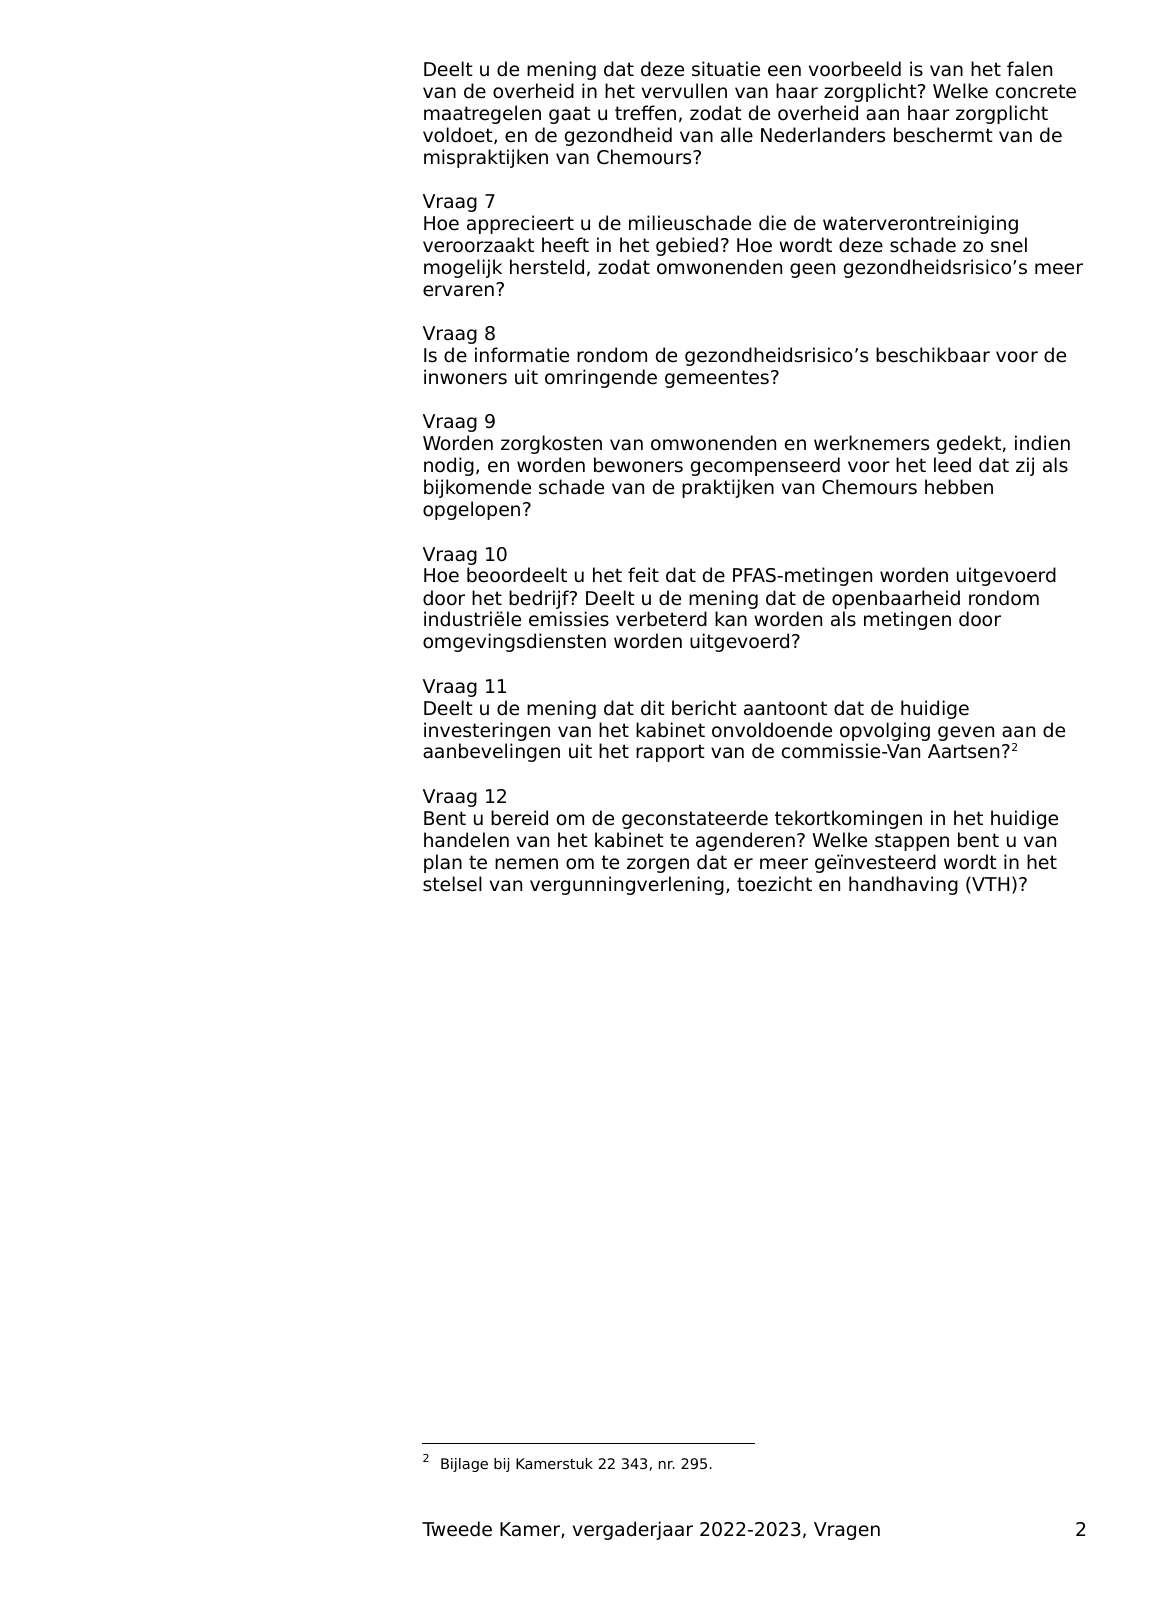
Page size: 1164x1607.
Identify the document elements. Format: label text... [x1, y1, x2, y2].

text Hoe apprecieert u de milieuschade die de waterverontreiniging veroorzaakt heeft in het gebied? Hoe wordt deze schade zo snel mogelijk hersteld, zodat omwonenden geen gezondheidsrisico’s meer ervaren? [422, 213, 1087, 301]
text Bijlage bij Kamerstuk 22 343, nr. 295. [422, 1452, 1087, 1474]
text Vraag 7 [422, 191, 1087, 213]
text Vraag 12 [422, 786, 1087, 808]
text Worden zorgkosten van omwonenden en werknemers gedekt, indien nodig, en worden bewoners gecompenseerd voor het leed dat zij als bijkomende schade van de praktijken van Chemours hebben opgelopen? [422, 433, 1087, 521]
text Hoe beoordeelt u het feit dat de PFAS-metingen worden uitgevoerd door het bedrijf? Deelt u de mening dat de openbaarheid rondom industriële emissies verbeterd kan worden als metingen door omgevingsdiensten worden uitgevoerd? [422, 565, 1087, 653]
text Vraag 9 [422, 411, 1087, 433]
text Vraag 8 [422, 323, 1087, 345]
text Is de informatie rondom de gezondheidsrisico’s beschikbaar voor de inwoners uit omringende gemeentes? [422, 345, 1087, 389]
text Deelt u de mening dat deze situatie een voorbeeld is van het falen van de overheid in het vervullen van haar zorgplicht? Welke concrete maatregelen gaat u treffen, zodat de overheid aan haar zorgplicht voldoet, en de gezondheid van alle Nederlanders beschermt van de mispraktijken van Chemours? [422, 59, 1087, 169]
text Vraag 11 [422, 676, 1087, 697]
text Deelt u de mening dat dit bericht aantoont dat de huidige investeringen van het kabinet onvoldoende opvolging geven aan de aanbevelingen uit het rapport van de commissie-Van Aartsen? [422, 697, 1087, 763]
text Bent u bereid om de geconstateerde tekortkomingen in het huidige handelen van het kabinet te agenderen? Welke stappen bent u van plan te nemen om te zorgen dat er meer geïnvesteerd wordt in het stelsel van vergunningverlening, toezicht en handhaving (VTH)? [422, 808, 1087, 896]
text Vraag 10 [422, 543, 1087, 565]
